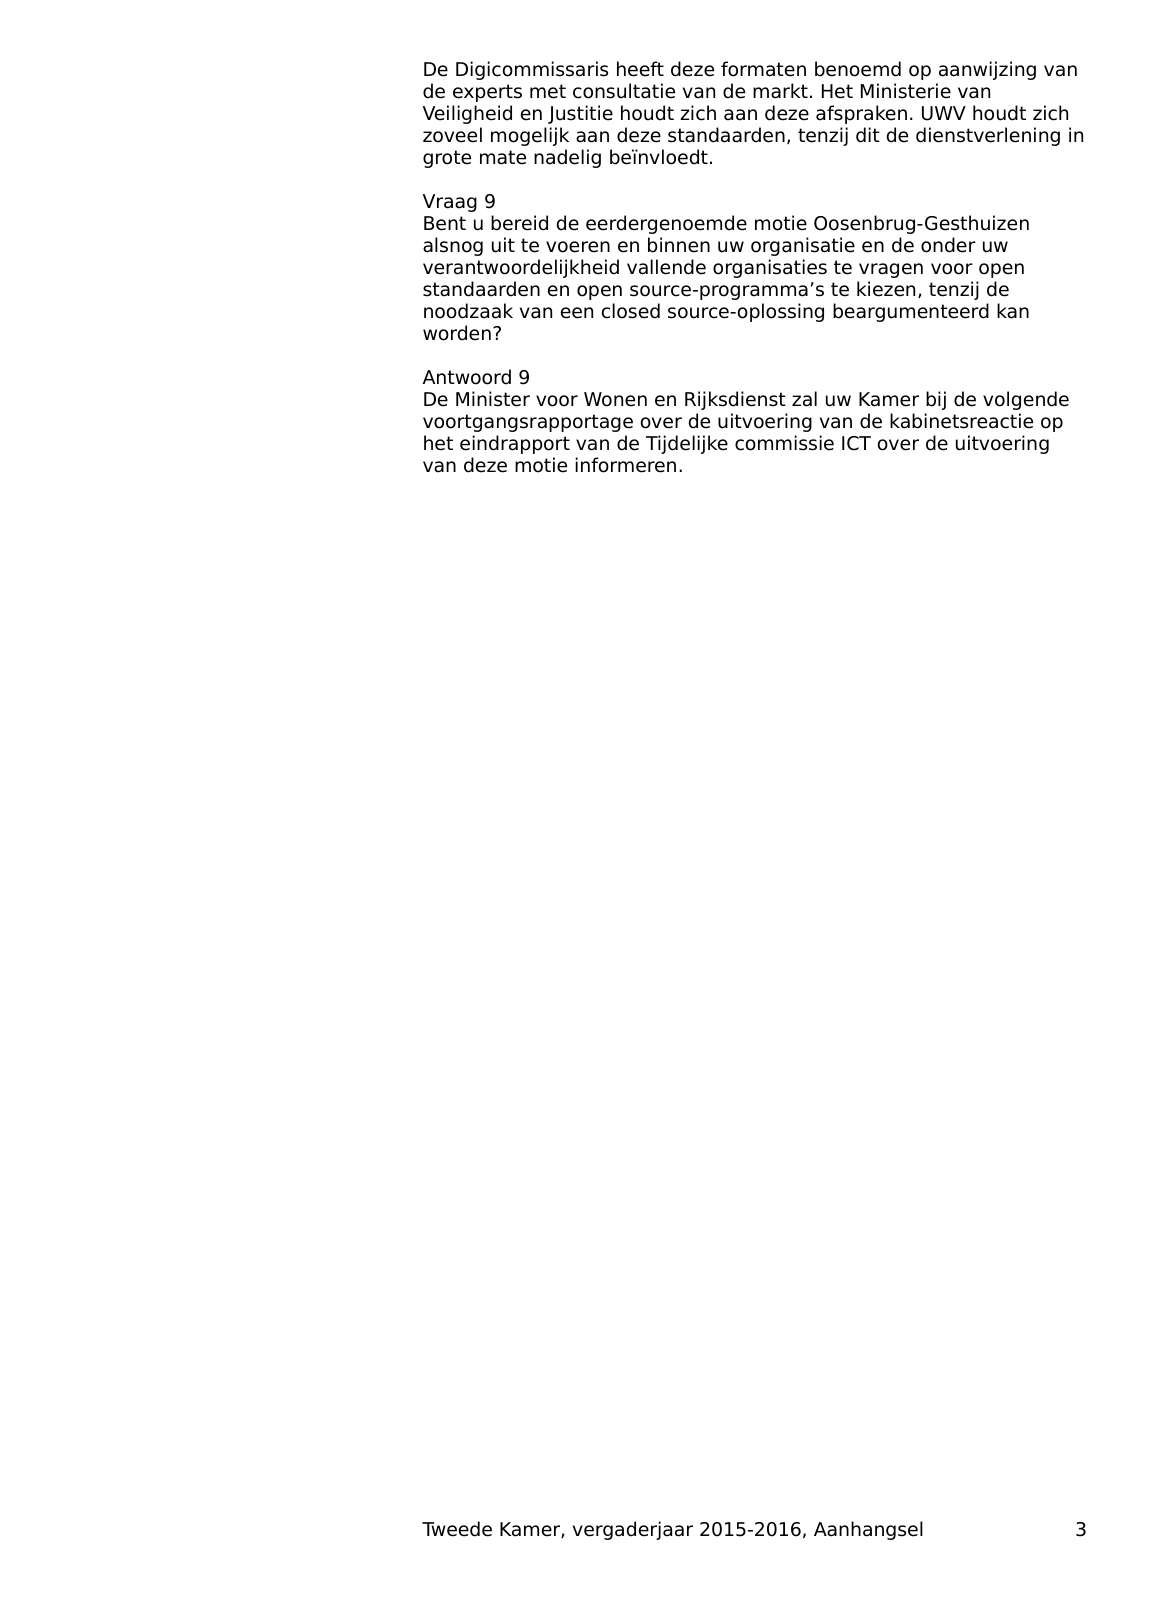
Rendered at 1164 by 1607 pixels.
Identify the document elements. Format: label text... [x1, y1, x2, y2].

text Bent u bereid de eerdergenoemde motie Oosenbrug-Gesthuizen alsnog uit te voeren en binnen uw organisatie en de onder uw verantwoordelijkheid vallende organisaties te vragen voor open standaarden en open source-programma’s te kiezen, tenzij de noodzaak van een closed source-oplossing beargumenteerd kan worden? [422, 213, 1087, 345]
text Antwoord 9 [422, 367, 1087, 389]
text De Minister voor Wonen en Rijksdienst zal uw Kamer bij de volgende voortgangsrapportage over de uitvoering van de kabinetsreactie op het eindrapport van de Tijdelijke commissie ICT over de uitvoering van deze motie informeren. [422, 389, 1087, 477]
text Vraag 9 [422, 191, 1087, 213]
text De Digicommissaris heeft deze formaten benoemd op aanwijzing van de experts met consultatie van de markt. Het Ministerie van Veiligheid en Justitie houdt zich aan deze afspraken. UWV houdt zich zoveel mogelijk aan deze standaarden, tenzij dit de dienstverlening in grote mate nadelig beïnvloedt. [422, 59, 1087, 169]
